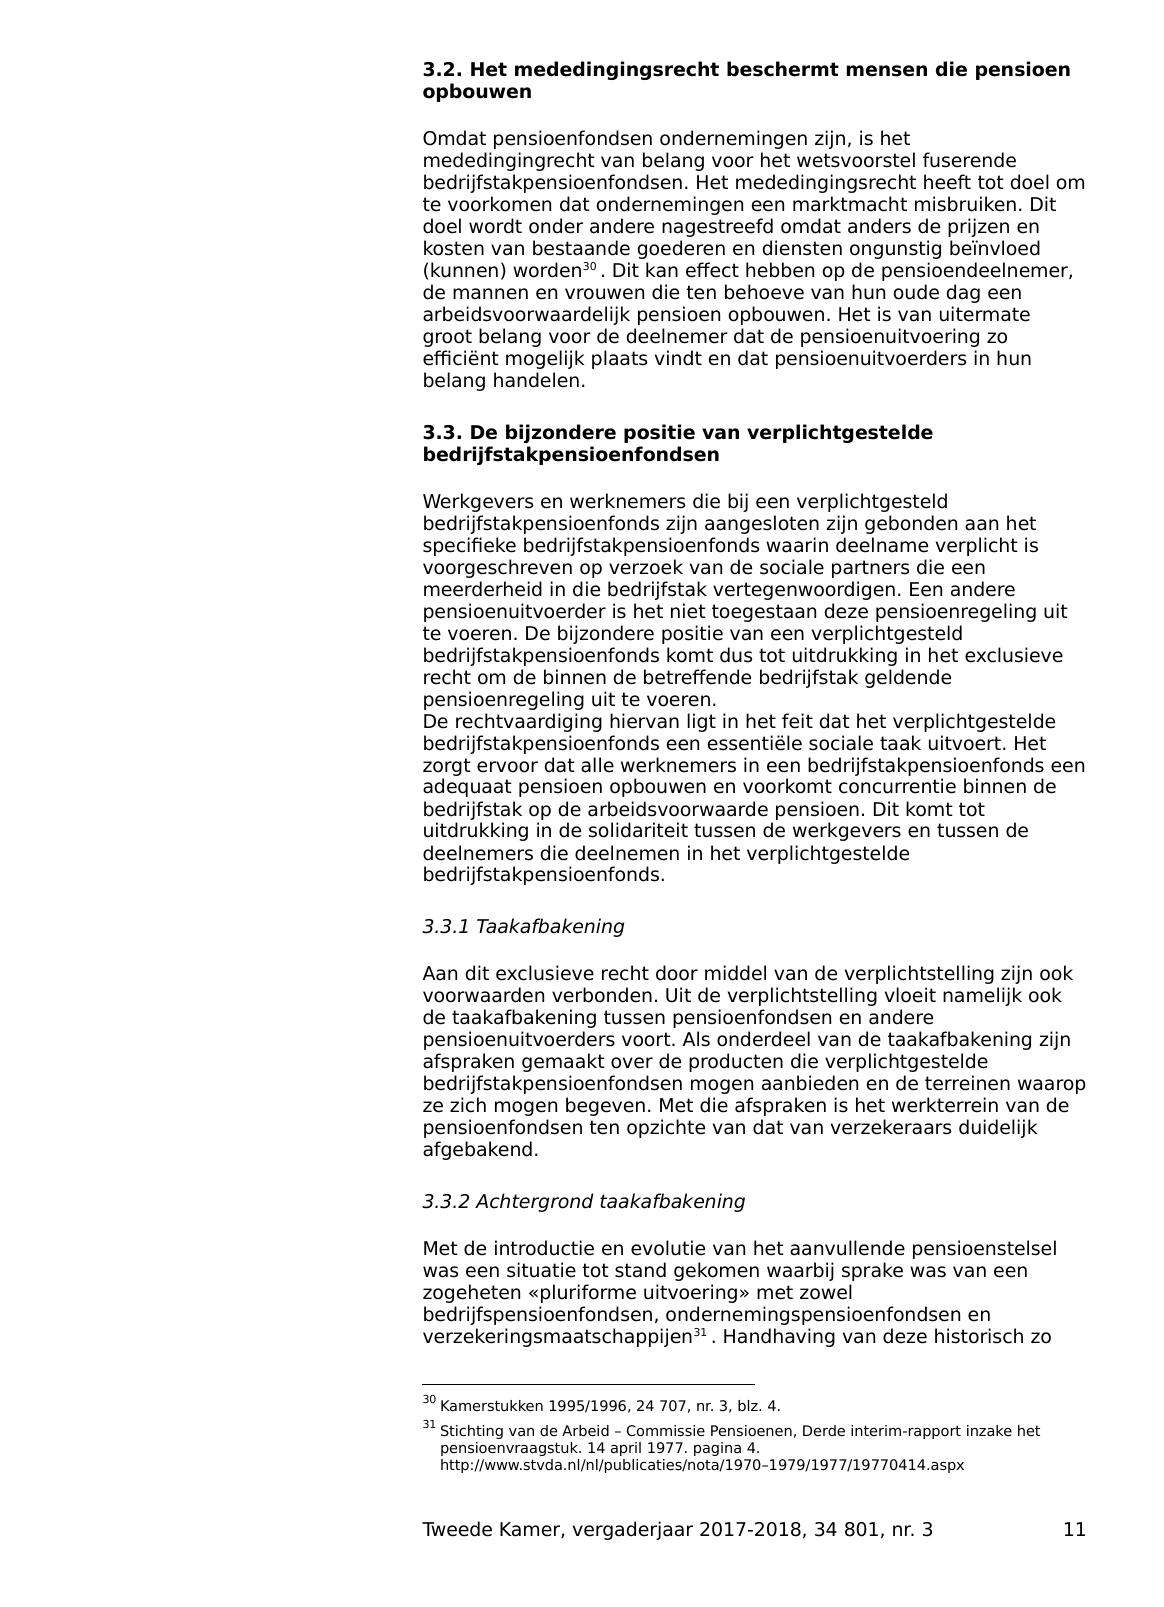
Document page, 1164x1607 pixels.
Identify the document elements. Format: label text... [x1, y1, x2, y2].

text Aan dit exclusieve recht door middel van de verplichtstelling zijn ook voorwaarden verbonden. Uit de verplichtstelling vloeit namelijk ook de taakafbakening tussen pensioenfondsen en andere pensioenuitvoerders voort. Als onderdeel van de taakafbakening zijn afspraken gemaakt over de producten die verplichtgestelde bedrijfstakpensioenfondsen mogen aanbieden en de terreinen waarop ze zich mogen begeven. Met die afspraken is het werkterrein van de pensioenfondsen ten opzichte van dat van verzekeraars duidelijk afgebakend. [422, 963, 1087, 1161]
text Werkgevers en werknemers die bij een verplichtgesteld bedrijfstakpensioenfonds zijn aangesloten zijn gebonden aan het specifieke bedrijfstakpensioenfonds waarin deelname verplicht is voorgeschreven op verzoek van de sociale partners die een meerderheid in die bedrijfstak vertegenwoordigen. Een andere pensioenuitvoerder is het niet toegestaan deze pensioenregeling uit te voeren. De bijzondere positie van een verplichtgesteld bedrijfstakpensioenfonds komt dus tot uitdrukking in het exclusieve recht om de binnen de betreffende bedrijfstak geldende pensioenregeling uit te voeren. [422, 491, 1087, 711]
text De rechtvaardiging hiervan ligt in het feit dat het verplichtgestelde bedrijfstakpensioenfonds een essentiële sociale taak uitvoert. Het zorgt ervoor dat alle werknemers in een bedrijfstakpensioenfonds een adequaat pensioen opbouwen en voorkomt concurrentie binnen de bedrijfstak op de arbeidsvoorwaarde pensioen. Dit komt tot uitdrukking in de solidariteit tussen de werkgevers en tussen de deelnemers die deelnemen in het verplichtgestelde bedrijfstakpensioenfonds. [422, 711, 1087, 886]
text Omdat pensioenfondsen ondernemingen zijn, is het mededingingrecht van belang voor het wetsvoorstel fuserende bedrijfstakpensioenfondsen. Het mededingingsrecht heeft tot doel om te voorkomen dat ondernemingen een marktmacht misbruiken. Dit doel wordt onder andere nagestreefd omdat anders de prijzen en kosten van bestaande goederen en diensten ongunstig beïnvloed (kunnen) worden. Dit kan effect hebben op de pensioendeelnemer, de mannen en vrouwen die ten behoeve van hun oude dag een arbeidsvoorwaardelijk pensioen opbouwen. Het is van uitermate groot belang voor de deelnemer dat de pensioenuitvoering zo efficiënt mogelijk plaats vindt en dat pensioenuitvoerders in hun belang handelen. [422, 128, 1087, 392]
subtitle 3.3.2 Achtergrond taakafbakening [422, 1191, 1087, 1213]
text Stichting van de Arbeid – Commissie Pensioenen, Derde interim-rapport inzake het pensioenvraagstuk. 14 april 1977. pagina 4. http://www.stvda.nl/nl/publicaties/nota/1970–1979/1977/19770414.aspx [422, 1418, 1087, 1474]
text Kamerstukken 1995/1996, 24 707, nr. 3, blz. 4. [422, 1393, 1087, 1416]
text Met de introductie en evolutie van het aanvullende pensioenstelsel was een situatie tot stand gekomen waarbij sprake was van een zogeheten «pluriforme uitvoering» met zowel bedrijfspensioenfondsen, ondernemingspensioenfondsen en verzekeringsmaatschappijen. Handhaving van deze historisch zo [422, 1238, 1087, 1348]
subtitle 3.2. Het mededingingsrecht beschermt mensen die pensioen opbouwen [422, 59, 1087, 103]
subtitle 3.3.1 Taakafbakening [422, 916, 1087, 938]
subtitle 3.3. De bijzondere positie van verplichtgestelde bedrijfstakpensioenfondsen [422, 422, 1087, 466]
